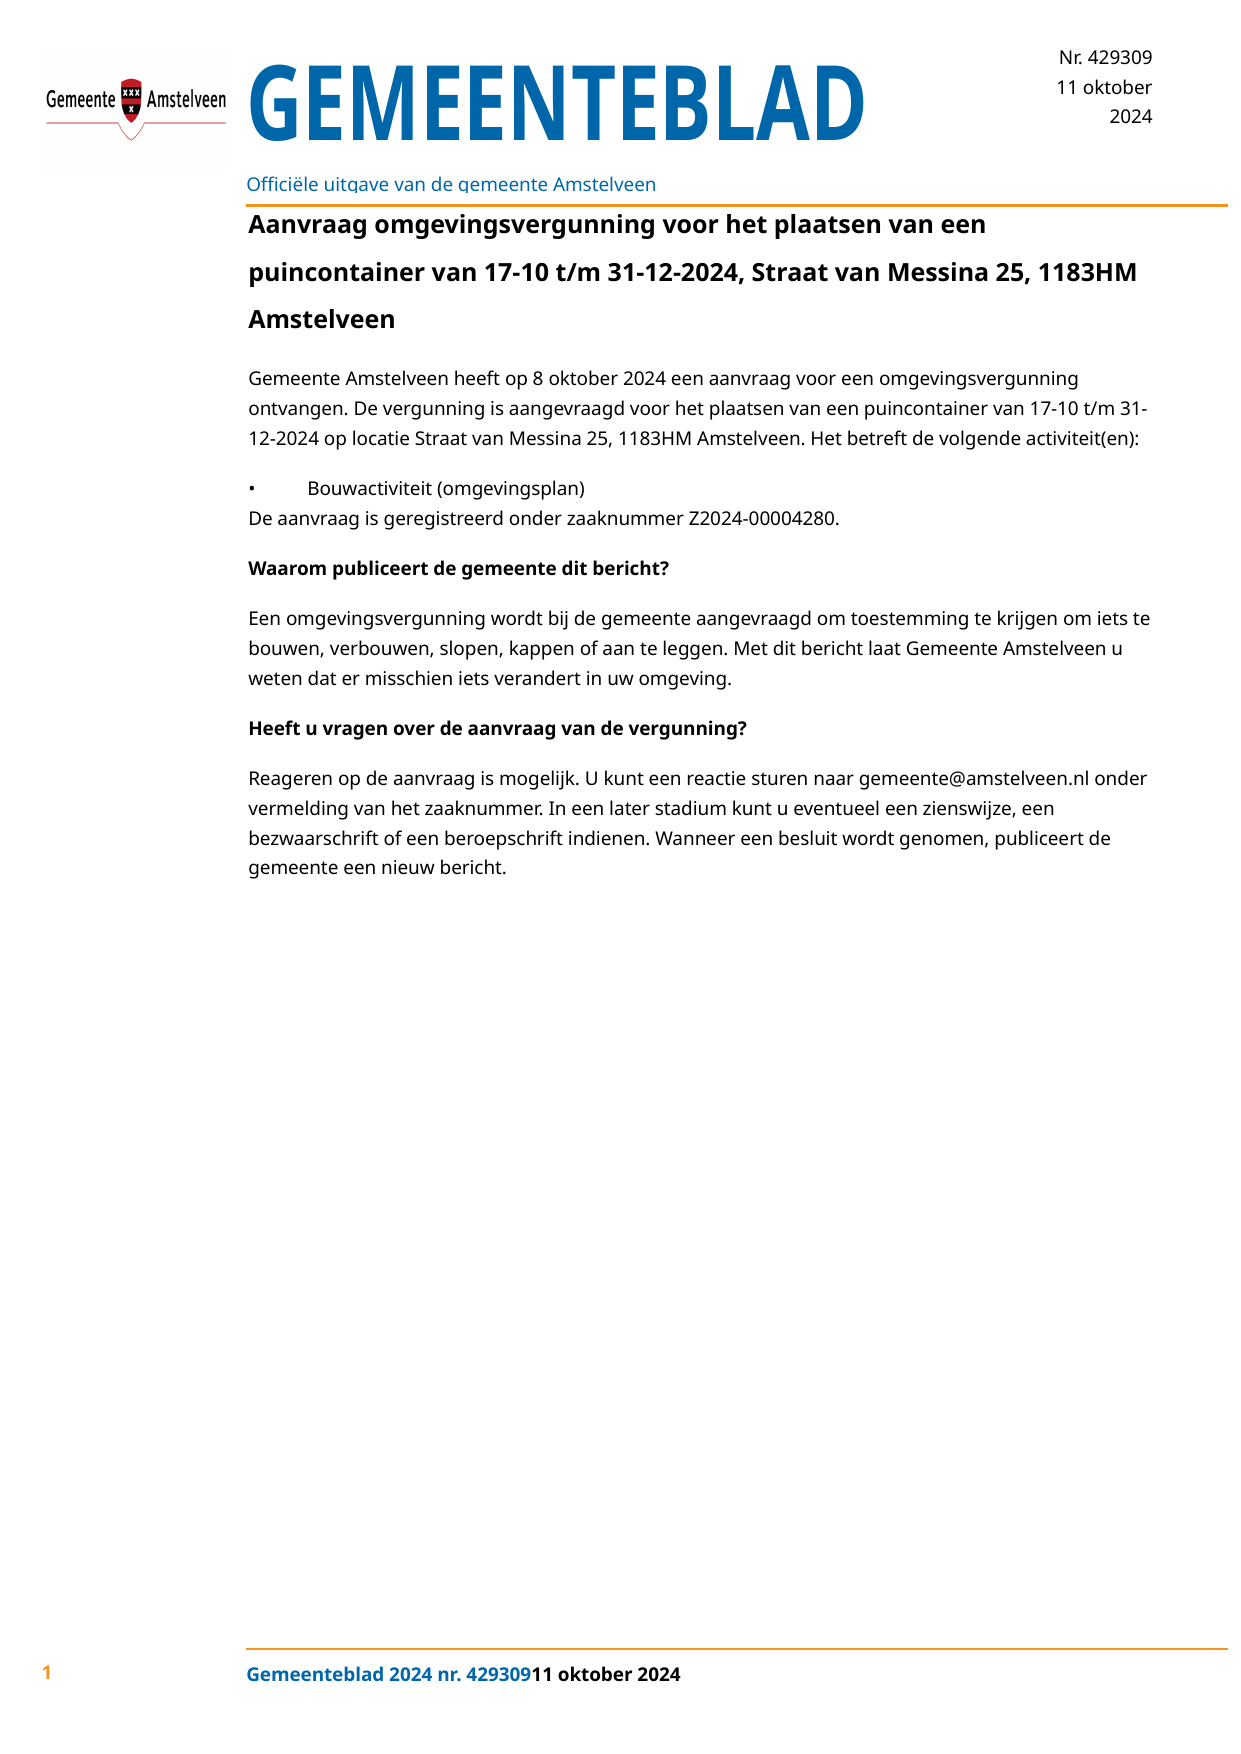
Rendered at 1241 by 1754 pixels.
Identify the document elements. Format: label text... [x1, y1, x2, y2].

text Heeft u vragen over de aanvraag van de vergunning? [248, 715, 1152, 741]
text De aanvraag is geregistreerd onder zaaknummer Z2024-00004280. [248, 505, 1152, 530]
text Waarom publiceert de gemeente dit bericht? [248, 555, 1152, 581]
text Reageren op de aanvraag is mogelijk. U kunt een reactie sturen naar gemeente@amstelveen.nl onder vermelding van het zaaknummer. In een later stadium kunt u eventueel een zienswijze, een bezwaarschrift of een beroepschrift indienen. Wanneer een besluit wordt genomen, publiceert de gemeente een nieuw bericht. [248, 766, 1152, 880]
list Bouwactiviteit (omgevingsplan) [248, 475, 1152, 501]
text Een omgevingsvergunning wordt bij de gemeente aangevraagd om toestemming te krijgen om iets te bouwen, verbouwen, slopen, kappen of aan te leggen. Met dit bericht laat Gemeente Amstelveen u weten dat er misschien iets verandert in uw omgeving. [248, 606, 1152, 690]
text Gemeente Amstelveen heeft op 8 oktober 2024 een aanvraag voor een omgevingsvergunning ontvangen. De vergunning is aangevraagd voor het plaatsen van een puincontainer van 17-10 t/m 31-12-2024 op locatie Straat van Messina 25, 1183HM Amstelveen. Het betreft de volgende activiteit(en): [248, 366, 1152, 450]
picture [41, 47, 231, 172]
text Aanvraag omgevingsvergunning voor het plaatsen van een puincontainer van 17-10 t/m 31-12-2024, Straat van Messina 25, 1183HM Amstelveen [248, 207, 1152, 336]
